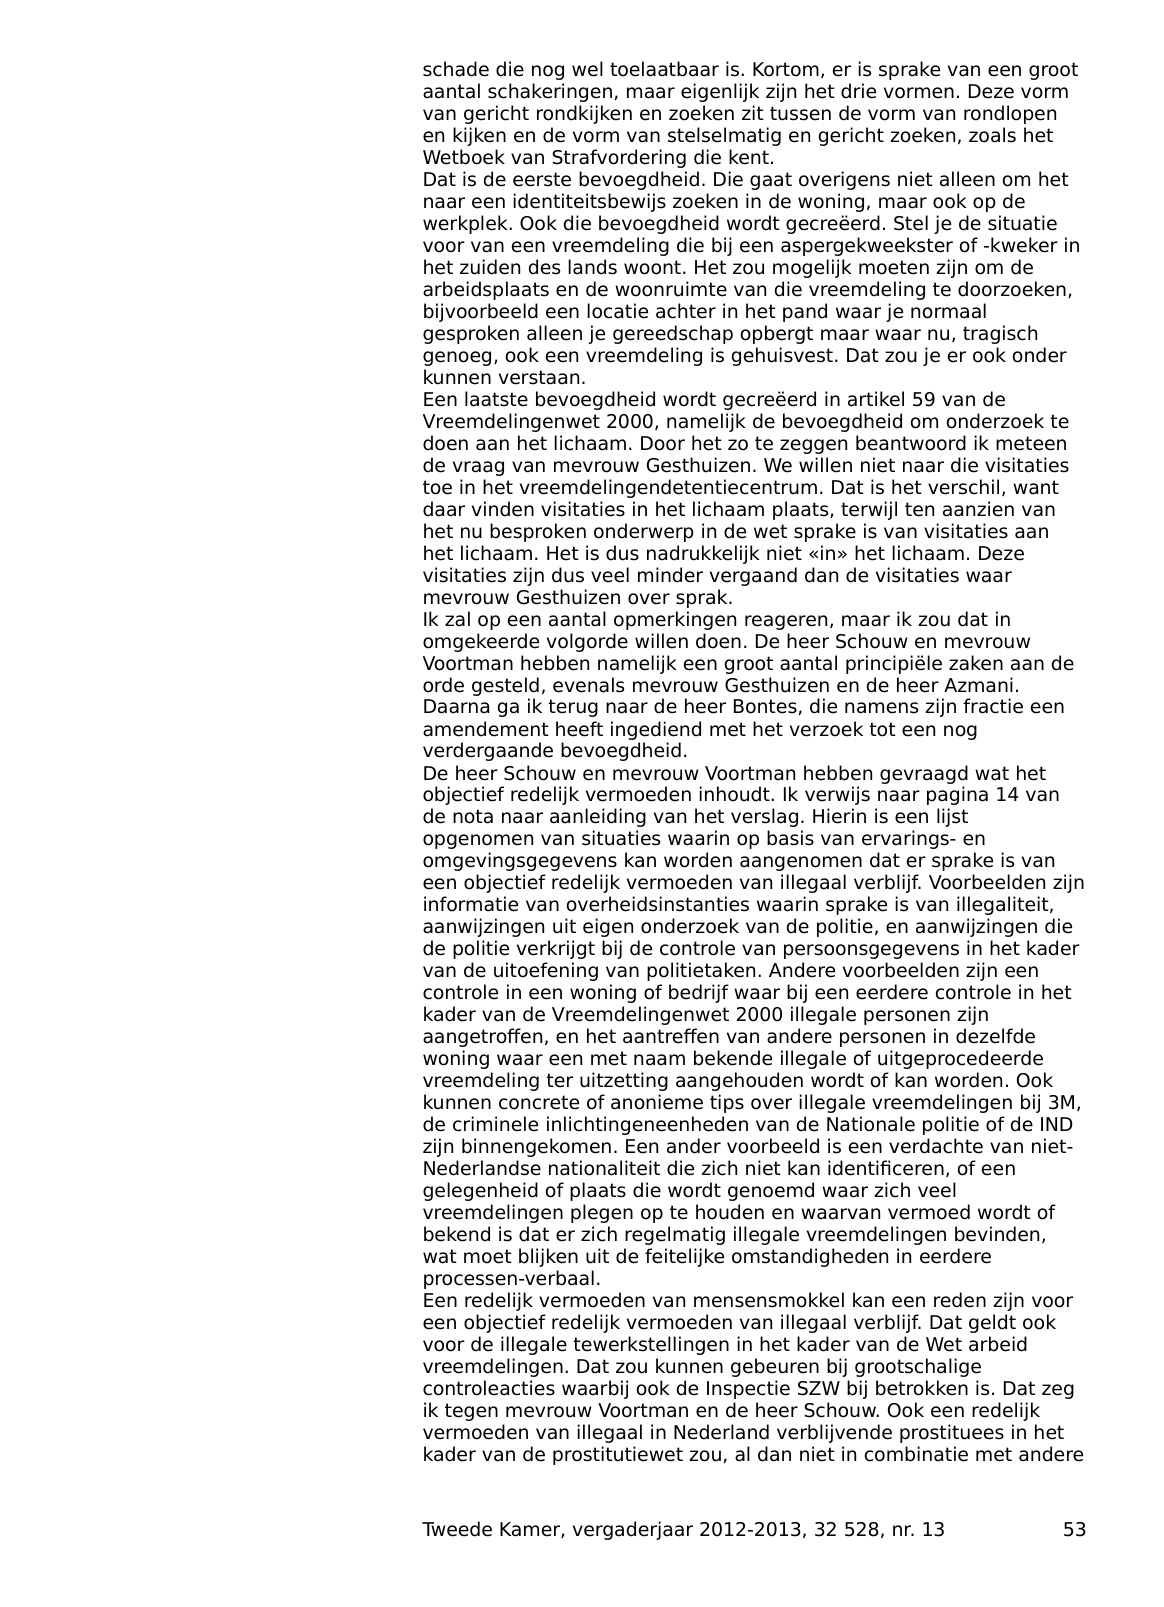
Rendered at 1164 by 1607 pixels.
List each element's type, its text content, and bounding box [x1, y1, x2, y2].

text schade die nog wel toelaatbaar is. Kortom, er is sprake van een groot aantal schakeringen, maar eigenlijk zijn het drie vormen. Deze vorm van gericht rondkijken en zoeken zit tussen de vorm van rondlopen en kijken en de vorm van stelselmatig en gericht zoeken, zoals het Wetboek van Strafvordering die kent. [422, 59, 1087, 169]
text Een laatste bevoegdheid wordt gecreëerd in artikel 59 van de Vreemdelingenwet 2000, namelijk de bevoegdheid om onderzoek te doen aan het lichaam. Door het zo te zeggen beantwoord ik meteen de vraag van mevrouw Gesthuizen. We willen niet naar die visitaties toe in het vreemdelingendetentiecentrum. Dat is het verschil, want daar vinden visitaties in het lichaam plaats, terwijl ten aanzien van het nu besproken onderwerp in de wet sprake is van visitaties aan het lichaam. Het is dus nadrukkelijk niet «in» het lichaam. Deze visitaties zijn dus veel minder vergaand dan de visitaties waar mevrouw Gesthuizen over sprak. [422, 389, 1087, 608]
text Ik zal op een aantal opmerkingen reageren, maar ik zou dat in omgekeerde volgorde willen doen. De heer Schouw en mevrouw Voortman hebben namelijk een groot aantal principiële zaken aan de orde gesteld, evenals mevrouw Gesthuizen en de heer Azmani. Daarna ga ik terug naar de heer Bontes, die namens zijn fractie een amendement heeft ingediend met het verzoek tot een nog verdergaande bevoegdheid. [422, 608, 1087, 762]
text Dat is de eerste bevoegdheid. Die gaat overigens niet alleen om het naar een identiteitsbewijs zoeken in de woning, maar ook op de werkplek. Ook die bevoegdheid wordt gecreëerd. Stel je de situatie voor van een vreemdeling die bij een aspergekweekster of -kweker in het zuiden des lands woont. Het zou mogelijk moeten zijn om de arbeidsplaats en de woonruimte van die vreemdeling te doorzoeken, bijvoorbeeld een locatie achter in het pand waar je normaal gesproken alleen je gereedschap opbergt maar waar nu, tragisch genoeg, ook een vreemdeling is gehuisvest. Dat zou je er ook onder kunnen verstaan. [422, 169, 1087, 389]
text Een redelijk vermoeden van mensensmokkel kan een reden zijn voor een objectief redelijk vermoeden van illegaal verblijf. Dat geldt ook voor de illegale tewerkstellingen in het kader van de Wet arbeid vreemdelingen. Dat zou kunnen gebeuren bij grootschalige controleacties waarbij ook de Inspectie SZW bij betrokken is. Dat zeg ik tegen mevrouw Voortman en de heer Schouw. Ook een redelijk vermoeden van illegaal in Nederland verblijvende prostituees in het kader van de prostitutiewet zou, al dan niet in combinatie met andere [422, 1290, 1087, 1466]
text De heer Schouw en mevrouw Voortman hebben gevraagd wat het objectief redelijk vermoeden inhoudt. Ik verwijs naar pagina 14 van de nota naar aanleiding van het verslag. Hierin is een lijst opgenomen van situaties waarin op basis van ervarings- en omgevingsgegevens kan worden aangenomen dat er sprake is van een objectief redelijk vermoeden van illegaal verblijf. Voorbeelden zijn informatie van overheidsinstanties waarin sprake is van illegaliteit, aanwijzingen uit eigen onderzoek van de politie, en aanwijzingen die de politie verkrijgt bij de controle van persoonsgegevens in het kader van de uitoefening van politietaken. Andere voorbeelden zijn een controle in een woning of bedrijf waar bij een eerdere controle in het kader van de Vreemdelingenwet 2000 illegale personen zijn aangetroffen, en het aantreffen van andere personen in dezelfde woning waar een met naam bekende illegale of uitgeprocedeerde vreemdeling ter uitzetting aangehouden wordt of kan worden. Ook kunnen concrete of anonieme tips over illegale vreemdelingen bij 3M, de criminele inlichtingeneenheden van de Nationale politie of de IND zijn binnengekomen. Een ander voorbeeld is een verdachte van niet-Nederlandse nationaliteit die zich niet kan identificeren, of een gelegenheid of plaats die wordt genoemd waar zich veel vreemdelingen plegen op te houden en waarvan vermoed wordt of bekend is dat er zich regelmatig illegale vreemdelingen bevinden, wat moet blijken uit de feitelijke omstandigheden in eerdere processen-verbaal. [422, 762, 1087, 1290]
